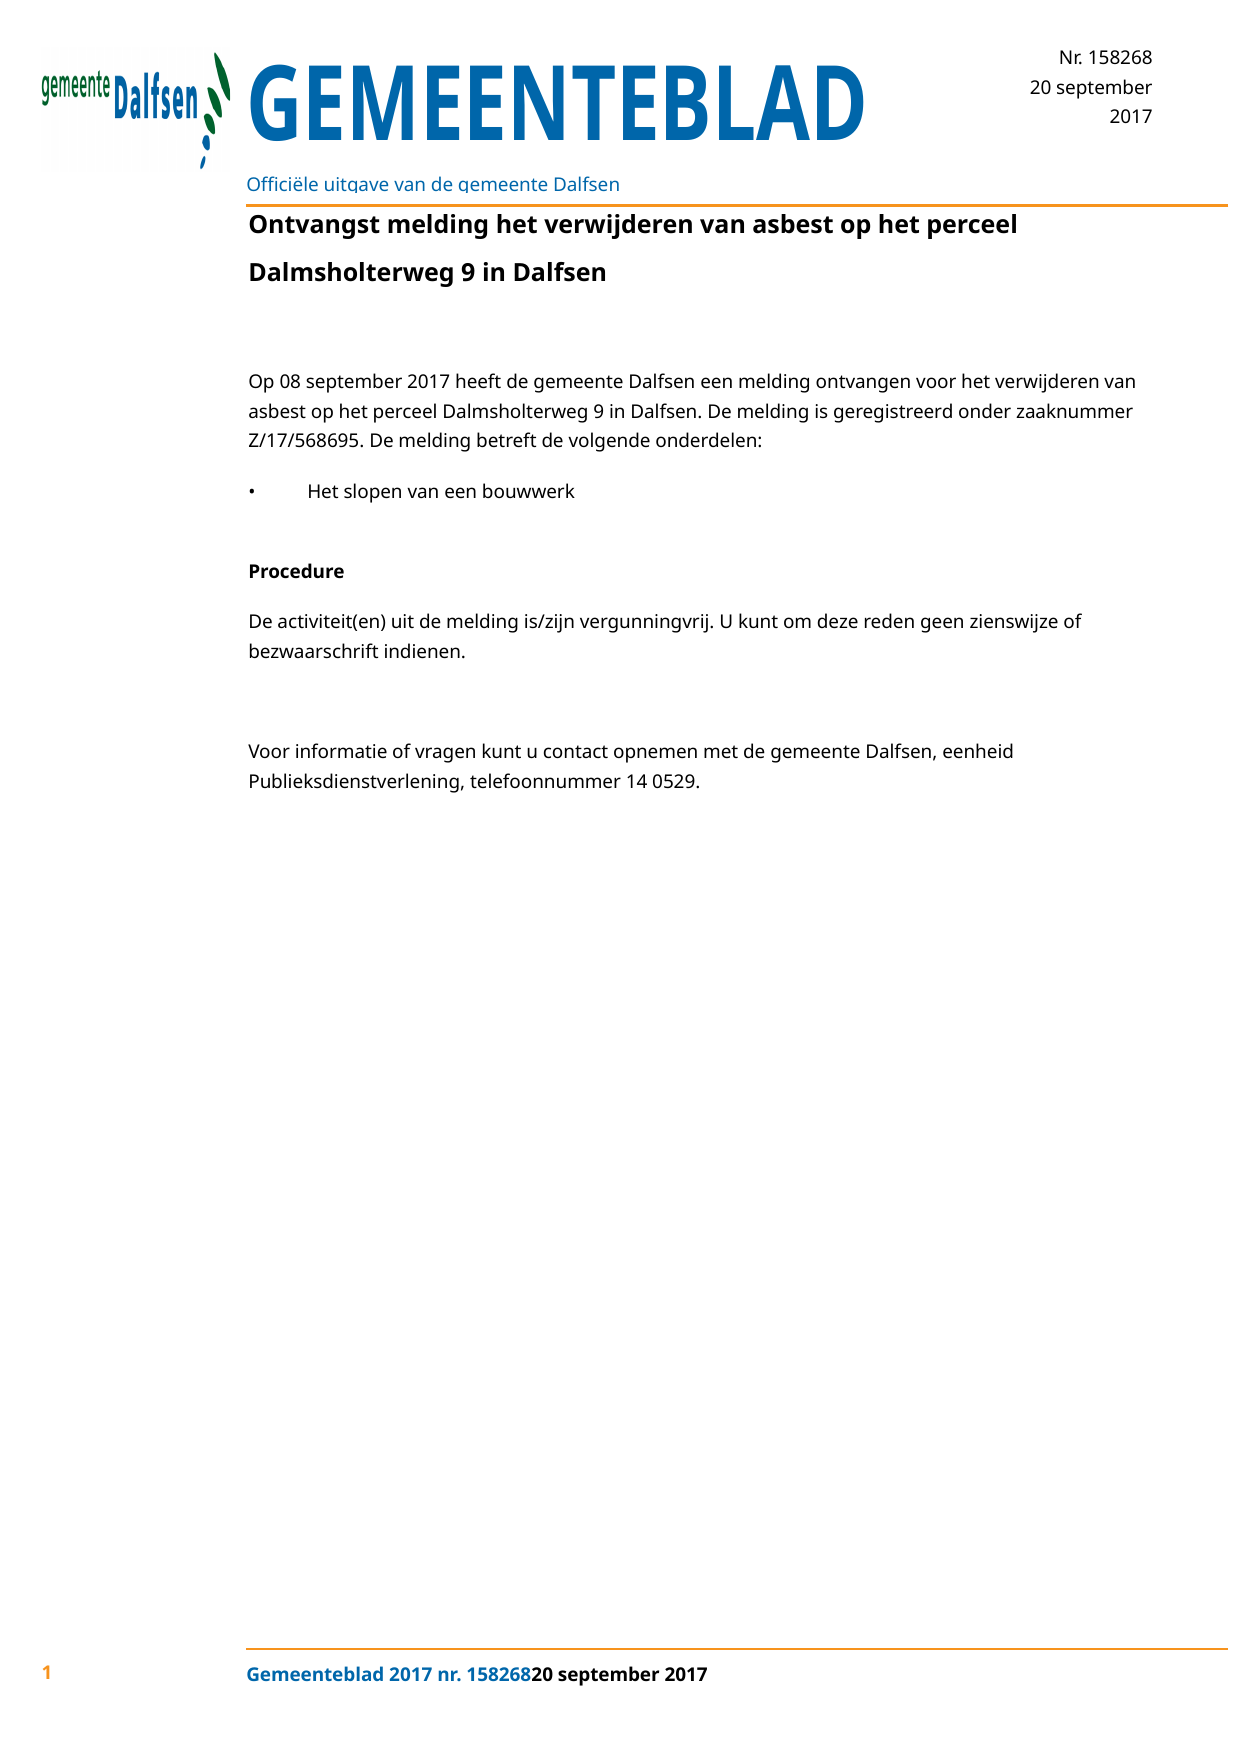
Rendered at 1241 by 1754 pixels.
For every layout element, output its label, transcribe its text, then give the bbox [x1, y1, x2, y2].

text De activiteit(en) uit de melding is/zijn vergunningvrij. U kunt om deze reden geen zienswijze of bezwaarschrift indienen. [248, 608, 1152, 664]
text Procedure [248, 558, 1152, 584]
text Ontvangst melding het verwijderen van asbest op het perceel Dalmsholterweg 9 in Dalfsen [248, 207, 1152, 288]
text Voor informatie of vragen kunt u contact opnemen met de gemeente Dalfsen, eenheid Publieksdienstverlening, telefoonnummer 14 0529. [248, 739, 1152, 794]
text Op 08 september 2017 heeft de gemeente Dalfsen een melding ontvangen voor het verwijderen van asbest op het perceel Dalmsholterweg 9 in Dalfsen. De melding is geregistreerd onder zaaknummer Z/17/568695. De melding betreft de volgende onderdelen: [248, 368, 1152, 453]
picture [41, 47, 231, 172]
list Het slopen van een bouwwerk [248, 478, 1152, 504]
